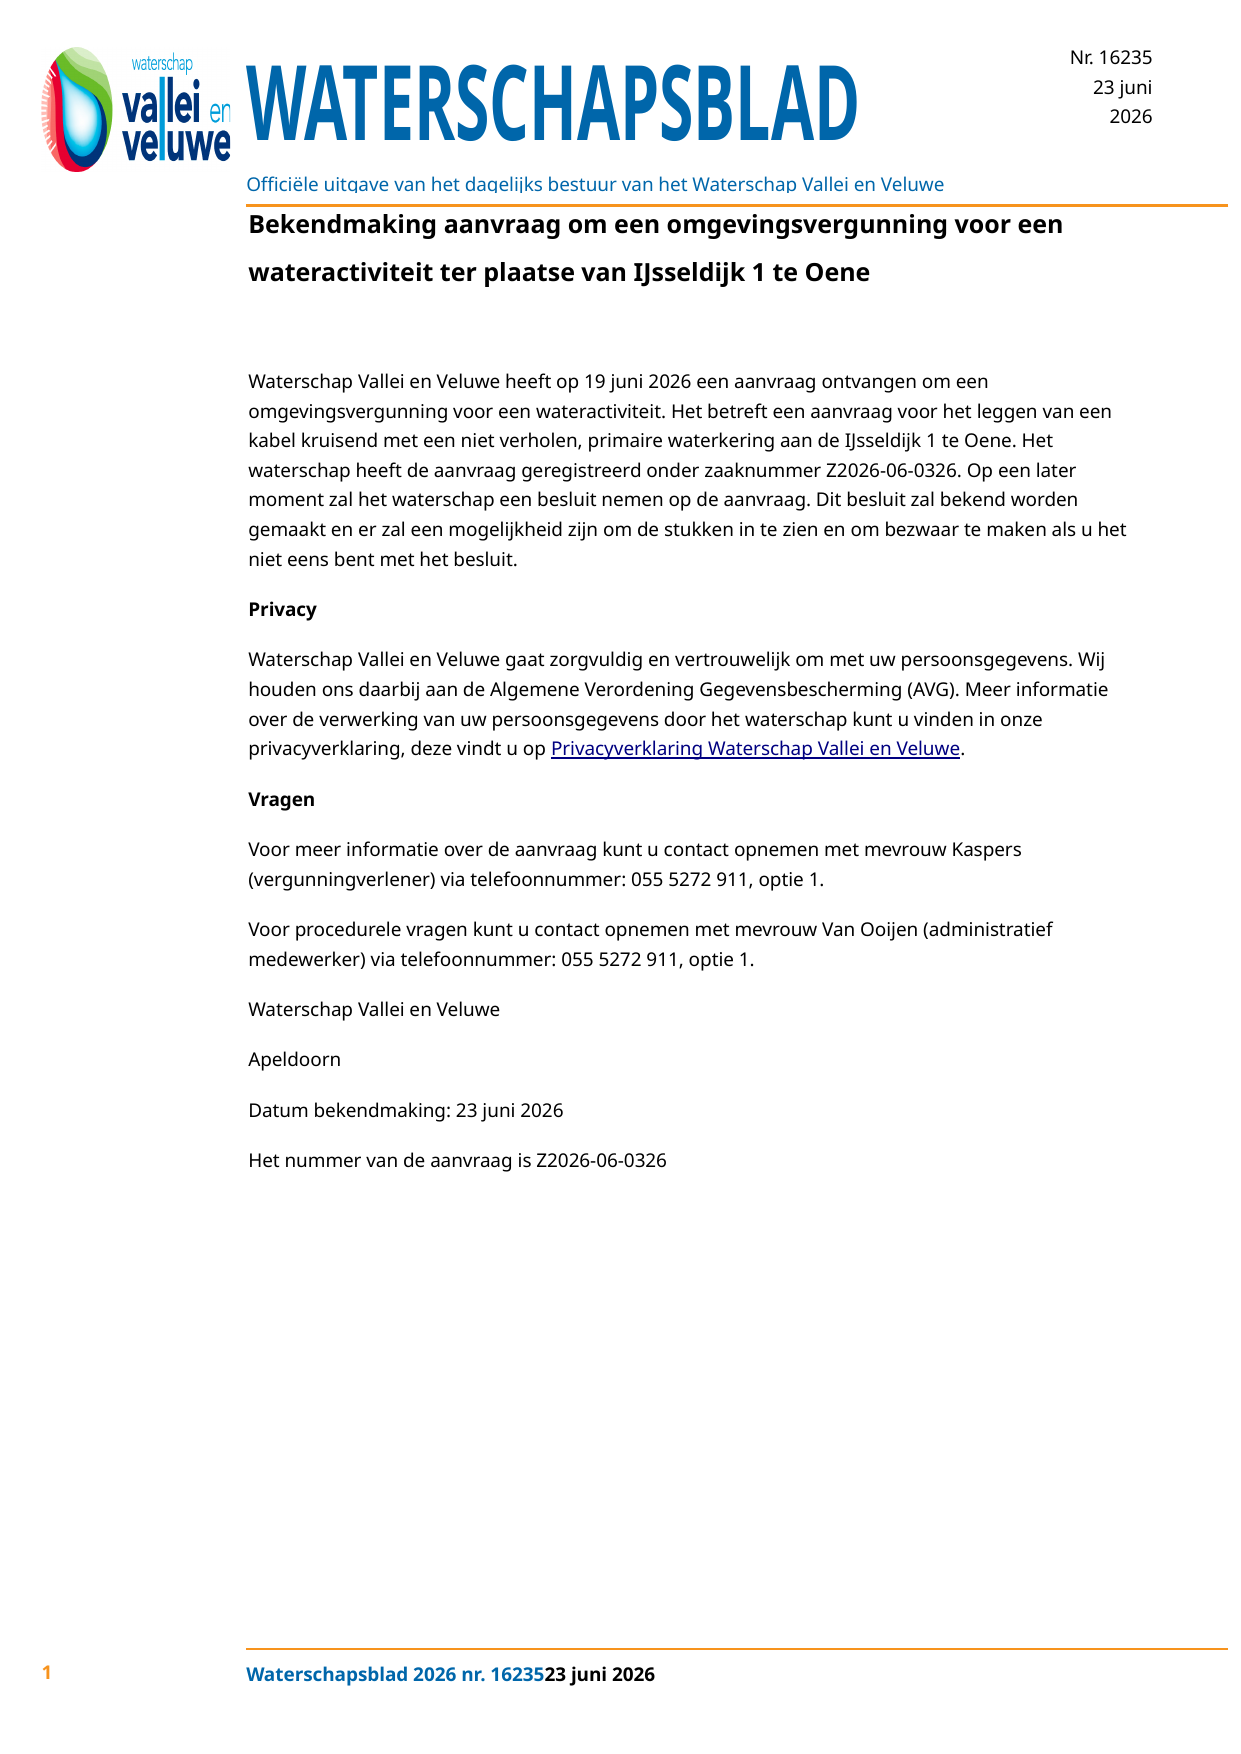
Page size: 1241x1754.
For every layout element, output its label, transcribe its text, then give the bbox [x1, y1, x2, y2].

text Voor meer informatie over de aanvraag kunt u contact opnemen met mevrouw Kaspers (vergunningverlener) via telefoonnummer: 055 5272 911, optie 1. [248, 836, 1152, 892]
picture [41, 47, 231, 172]
text Vragen [248, 786, 1152, 812]
text Waterschap Vallei en Veluwe heeft op 19 juni 2026 een aanvraag ontvangen om een omgevingsvergunning voor een wateractiviteit. Het betreft een aanvraag voor het leggen van een kabel kruisend met een niet verholen, primaire waterkering aan de IJsseldijk 1 te Oene. Het waterschap heeft de aanvraag geregistreerd onder zaaknummer Z2026-06-0326. Op een later moment zal het waterschap een besluit nemen op de aanvraag. Dit besluit zal bekend worden gemaakt en er zal een mogelijkheid zijn om de stukken in te zien en om bezwaar te maken als u het niet eens bent met het besluit. [248, 368, 1152, 572]
text Privacy [248, 596, 1152, 622]
text Het nummer van de aanvraag is Z2026-06-0326 [248, 1147, 1152, 1173]
text Datum bekendmaking: 23 juni 2026 [248, 1097, 1152, 1123]
text Voor procedurele vragen kunt u contact opnemen met mevrouw Van Ooijen (administratief medewerker) via telefoonnummer: 055 5272 911, optie 1. [248, 916, 1152, 972]
text Apeldoorn [248, 1047, 1152, 1072]
text Waterschap Vallei en Veluwe [248, 996, 1152, 1022]
text Bekendmaking aanvraag om een omgevingsvergunning voor een wateractiviteit ter plaatse van IJsseldijk 1 te Oene [248, 207, 1152, 288]
text Waterschap Vallei en Veluwe gaat zorgvuldig en vertrouwelijk om met uw persoonsgegevens. Wij houden ons daarbij aan de Algemene Verordening Gegevensbescherming (AVG). Meer informatie over de verwerking van uw persoonsgegevens door het waterschap kunt u vinden in onze privacyverklaring, deze vindt u op Privacyverklaring Waterschap Vallei en Veluwe. [248, 647, 1152, 761]
